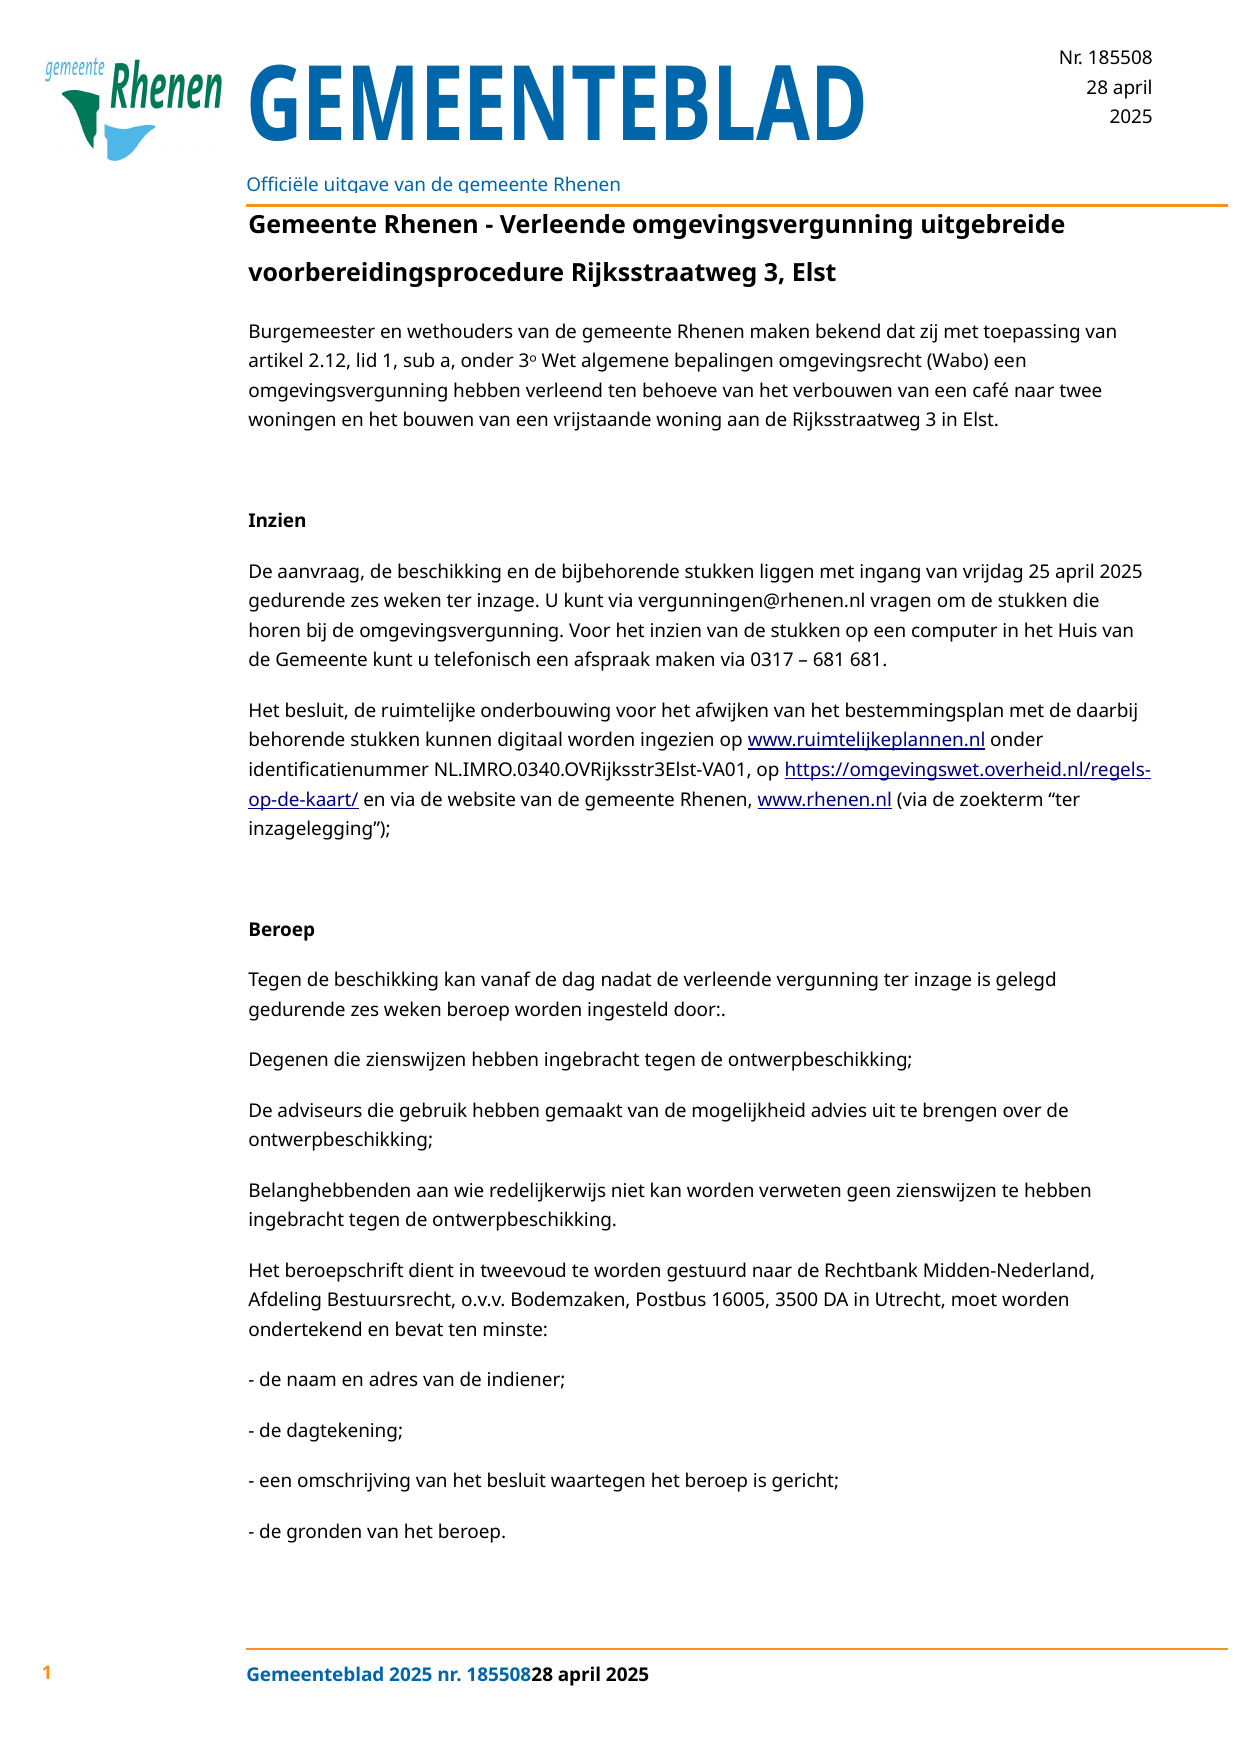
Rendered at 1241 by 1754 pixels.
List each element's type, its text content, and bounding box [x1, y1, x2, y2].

text De adviseurs die gebruik hebben gemaakt van de mogelijkheid advies uit te brengen over de ontwerpbeschikking; [248, 1097, 1152, 1152]
text Beroep [248, 916, 1152, 942]
text Tegen de beschikking kan vanaf de dag nadat de verleende vergunning ter inzage is gelegd gedurende zes weken beroep worden ingesteld door:. [248, 967, 1152, 1022]
picture [41, 47, 231, 172]
text Het beroepschrift dient in tweevoud te worden gestuurd naar de Rechtbank Midden-Nederland, Afdeling Bestuursrecht, o.v.v. Bodemzaken, Postbus 16005, 3500 DA in Utrecht, moet worden ondertekend en bevat ten minste: [248, 1257, 1152, 1342]
text Belanghebbenden aan wie redelijkerwijs niet kan worden verweten geen zienswijzen te hebben ingebracht tegen de ontwerpbeschikking. [248, 1177, 1152, 1232]
text Het besluit, de ruimtelijke onderbouwing voor het afwijken van het bestemmingsplan met de daarbij behorende stukken kunnen digitaal worden ingezien op www.ruimtelijkeplannen.nl onder identificatienummer NL.IMRO.0340.OVRijksstr3Elst-VA01, op https://omgevingswet.overheid.nl/regels-op-de-kaart/ en via de website van de gemeente Rhenen, www.rhenen.nl (via de zoekterm “ter inzagelegging”); [248, 697, 1152, 841]
text - de naam en adres van de indiener; [248, 1367, 1152, 1392]
text - de dagtekening; [248, 1417, 1152, 1443]
text Gemeente Rhenen - Verleende omgevingsvergunning uitgebreide voorbereidingsprocedure Rijksstraatweg 3, Elst [248, 207, 1152, 288]
text Inzien [248, 507, 1152, 533]
text Degenen die zienswijzen hebben ingebracht tegen de ontwerpbeschikking; [248, 1047, 1152, 1072]
text De aanvraag, de beschikking en de bijbehorende stukken liggen met ingang van vrijdag 25 april 2025 gedurende zes weken ter inzage. U kunt via vergunningen@rhenen.nl vragen om de stukken die horen bij de omgevingsvergunning. Voor het inzien van de stukken op een computer in het Huis van de Gemeente kunt u telefonisch een afspraak maken via 0317 – 681 681. [248, 558, 1152, 672]
text - een omschrijving van het besluit waartegen het beroep is gericht; [248, 1467, 1152, 1493]
text Burgemeester en wethouders van de gemeente Rhenen maken bekend dat zij met toepassing van artikel 2.12, lid 1, sub a, onder 3ᵒ Wet algemene bepalingen omgevingsrecht (Wabo) een omgevingsvergunning hebben verleend ten behoeve van het verbouwen van een café naar twee woningen en het bouwen van een vrijstaande woning aan de Rijksstraatweg 3 in Elst. [248, 318, 1152, 432]
text - de gronden van het beroep. [248, 1518, 1152, 1544]
